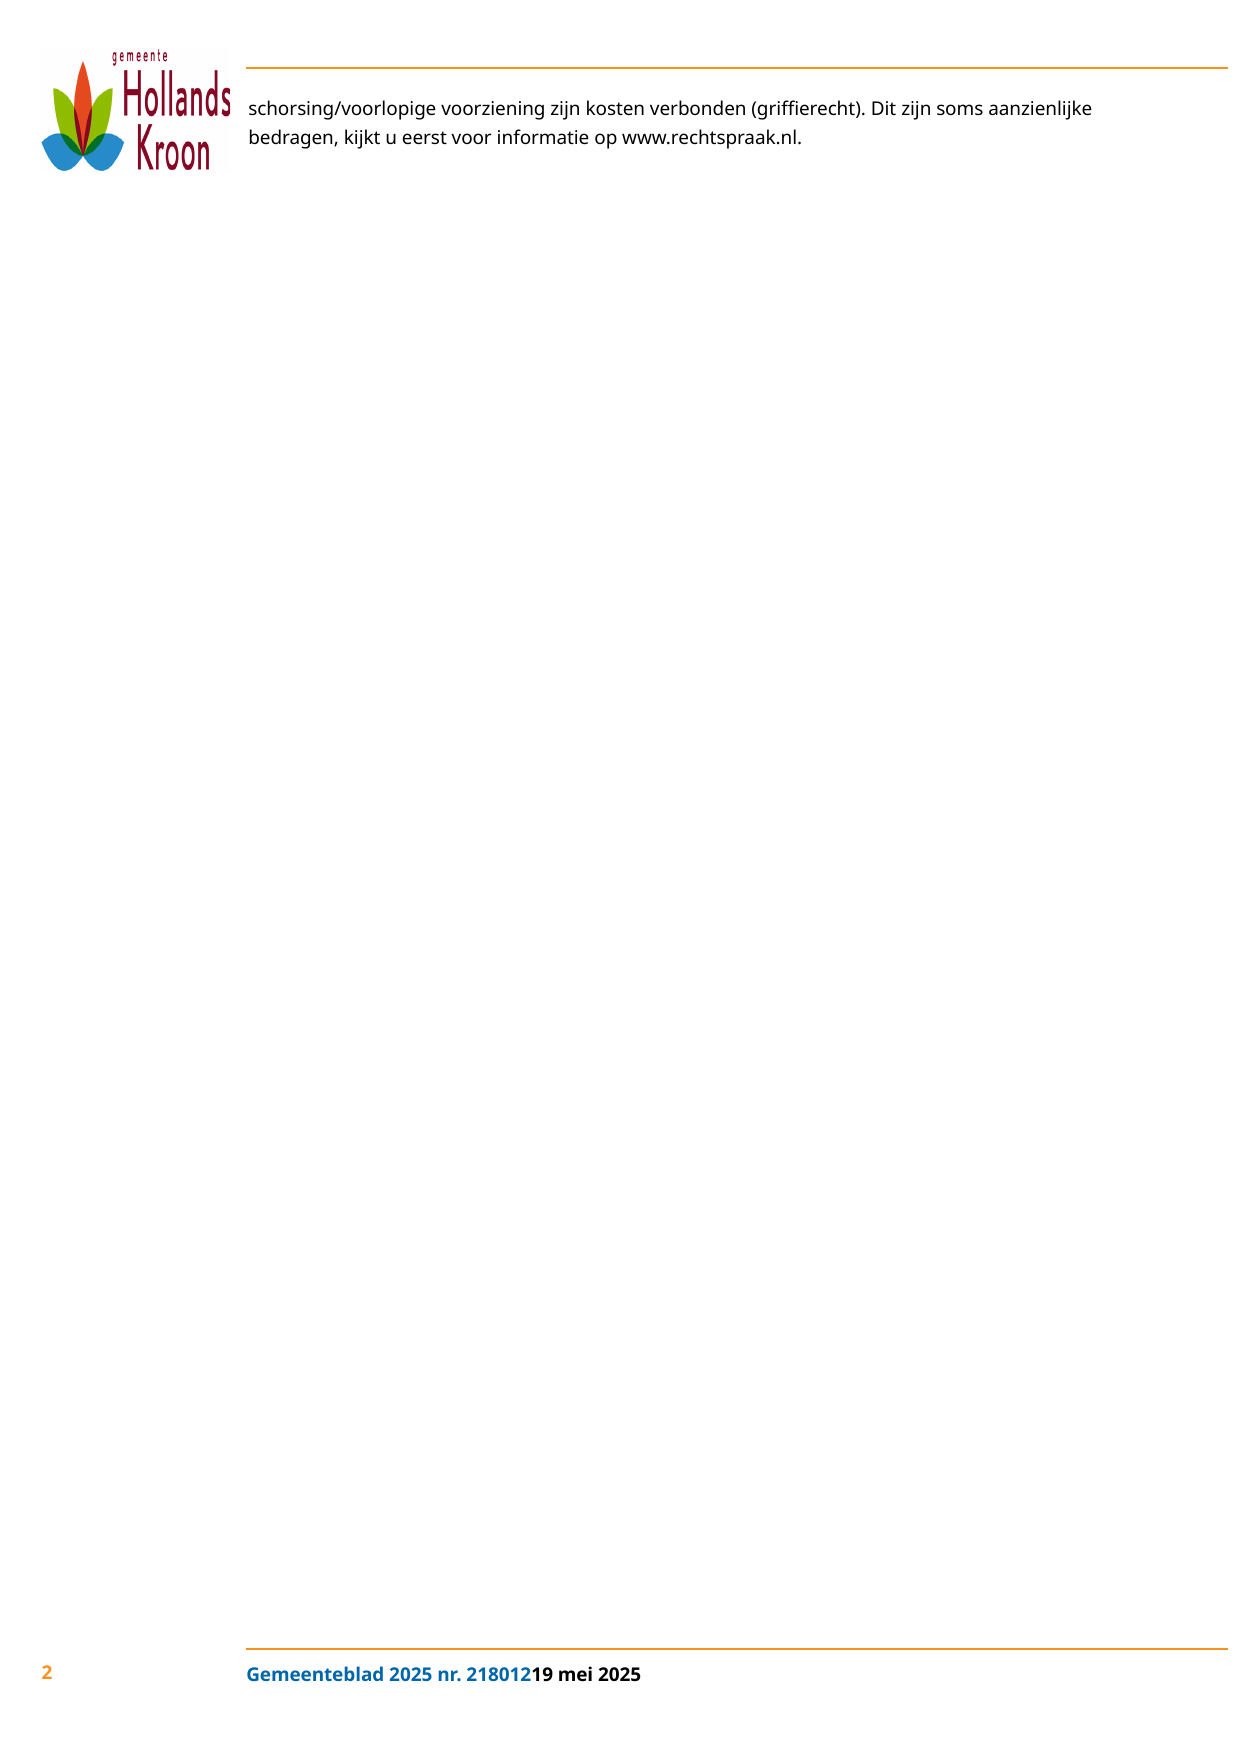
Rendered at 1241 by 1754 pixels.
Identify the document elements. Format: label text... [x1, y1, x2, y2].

picture [41, 47, 231, 172]
text schorsing/voorlopige voorziening zijn kosten verbonden (griffierecht). Dit zijn soms aanzienlijke bedragen, kijkt u eerst voor informatie op www.rechtspraak.nl. [248, 95, 1152, 150]
